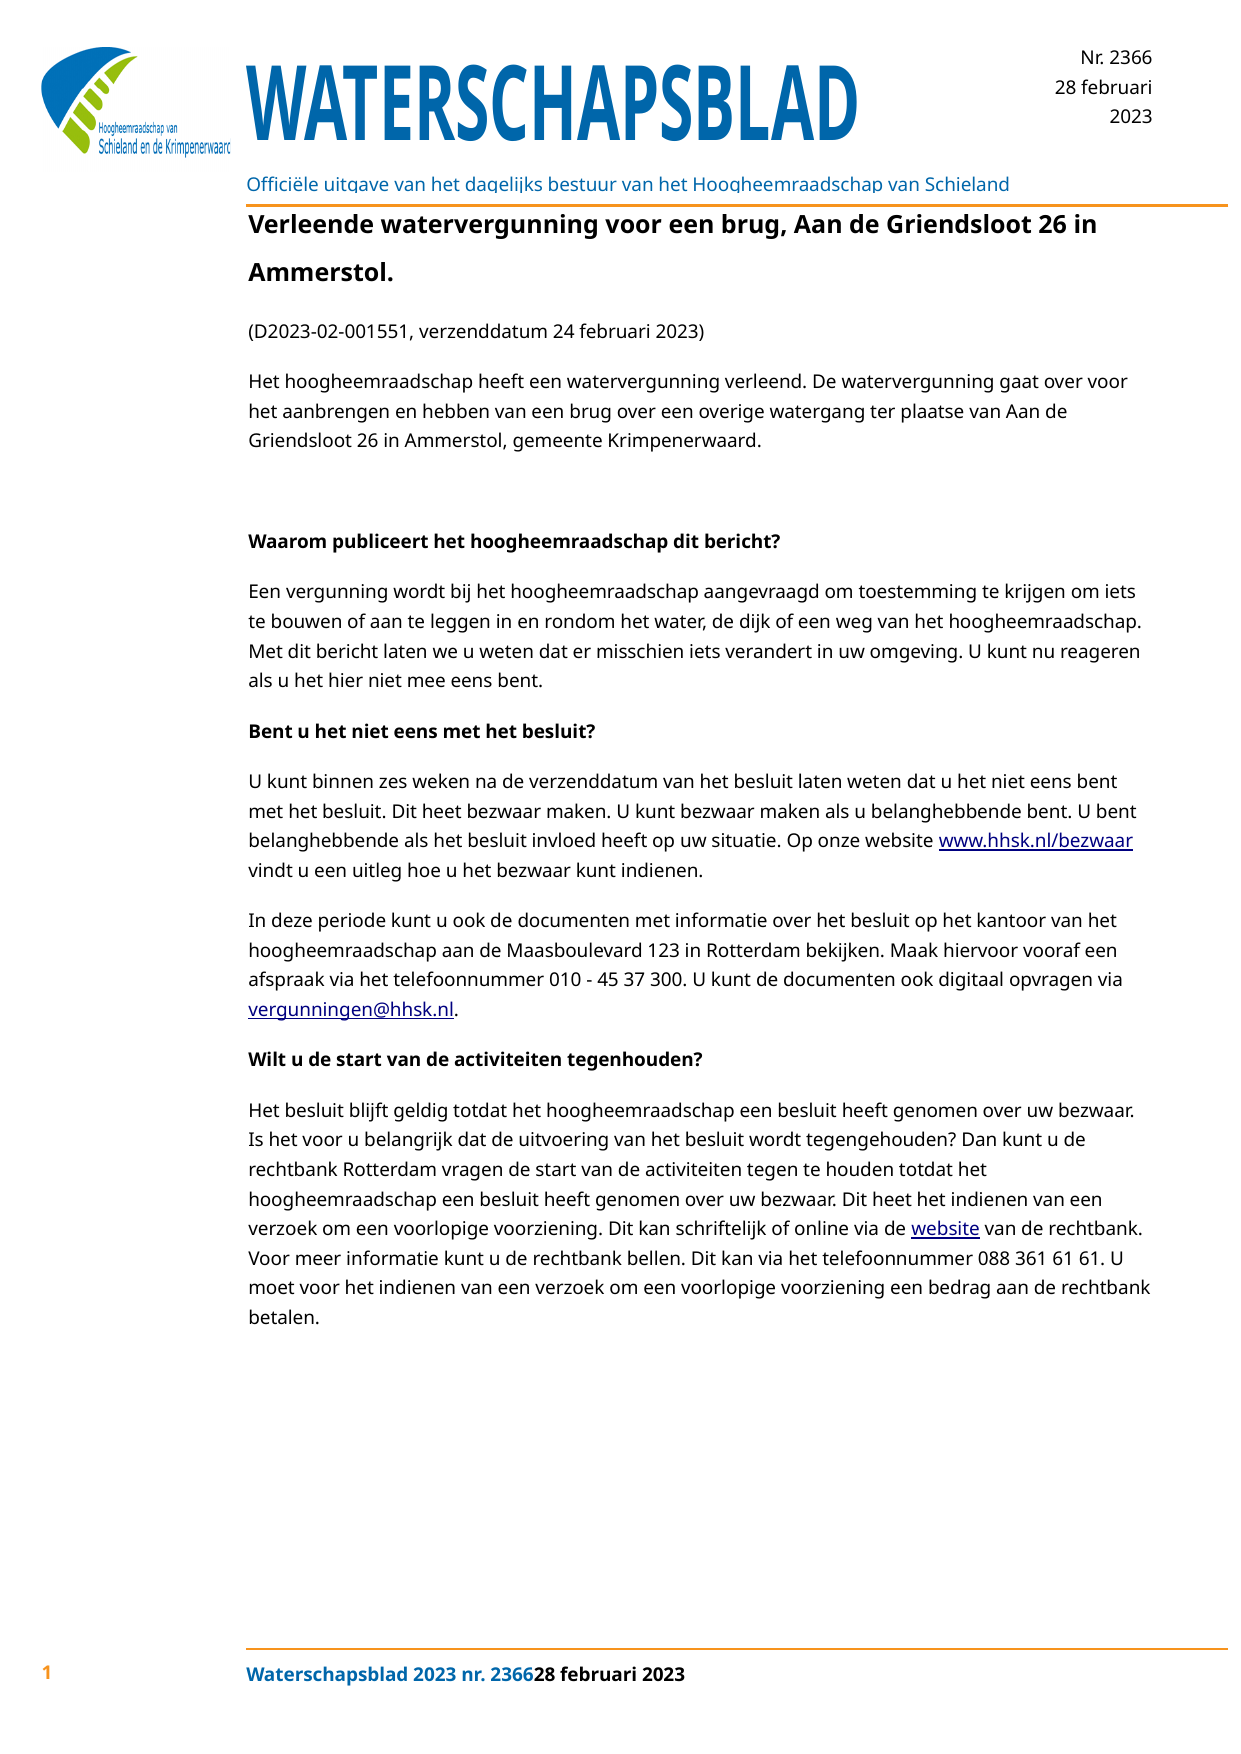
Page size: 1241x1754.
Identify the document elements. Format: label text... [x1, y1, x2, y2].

text Een vergunning wordt bij het hoogheemraadschap aangevraagd om toestemming te krijgen om iets te bouwen of aan te leggen in en rondom het water, de dijk of een weg van het hoogheemraadschap. Met dit bericht laten we u weten dat er misschien iets verandert in uw omgeving. U kunt nu reageren als u het hier niet mee eens bent. [248, 579, 1152, 693]
text Verleende watervergunning voor een brug, Aan de Griendsloot 26 in Ammerstol. [248, 207, 1152, 288]
text (D2023-02-001551, verzenddatum 24 februari 2023) [248, 318, 1152, 344]
picture [41, 47, 231, 172]
text U kunt binnen zes weken na de verzenddatum van het besluit laten weten dat u het niet eens bent met het besluit. Dit heet bezwaar maken. U kunt bezwaar maken als u belanghebbende bent. U bent belanghebbende als het besluit invloed heeft op uw situatie. Op onze website www.hhsk.nl/bezwaar vindt u een uitleg hoe u het bezwaar kunt indienen. [248, 768, 1152, 883]
text Waarom publiceert het hoogheemraadschap dit bericht? [248, 528, 1152, 554]
text Het besluit blijft geldig totdat het hoogheemraadschap een besluit heeft genomen over uw bezwaar. Is het voor u belangrijk dat de uitvoering van het besluit wordt tegengehouden? Dan kunt u de rechtbank Rotterdam vragen de start van de activiteiten tegen te houden totdat het hoogheemraadschap een besluit heeft genomen over uw bezwaar. Dit heet het indienen van een verzoek om een voorlopige voorziening. Dit kan schriftelijk of online via de website van de rechtbank. Voor meer informatie kunt u de rechtbank bellen. Dit kan via het telefoonnummer 088 361 61 61. U moet voor het indienen van een verzoek om een voorlopige voorziening een bedrag aan de rechtbank betalen. [248, 1097, 1152, 1330]
text Het hoogheemraadschap heeft een watervergunning verleend. De watervergunning gaat over voor het aanbrengen en hebben van een brug over een overige watergang ter plaatse van Aan de Griendsloot 26 in Ammerstol, gemeente Krimpenerwaard. [248, 368, 1152, 453]
text Wilt u de start van de activiteiten tegenhouden? [248, 1047, 1152, 1072]
text Bent u het niet eens met het besluit? [248, 718, 1152, 744]
text In deze periode kunt u ook de documenten met informatie over het besluit op het kantoor van het hoogheemraadschap aan de Maasboulevard 123 in Rotterdam bekijken. Maak hiervoor vooraf een afspraak via het telefoonnummer 010 - 45 37 300. U kunt de documenten ook digitaal opvragen via vergunningen@hhsk.nl. [248, 907, 1152, 1022]
